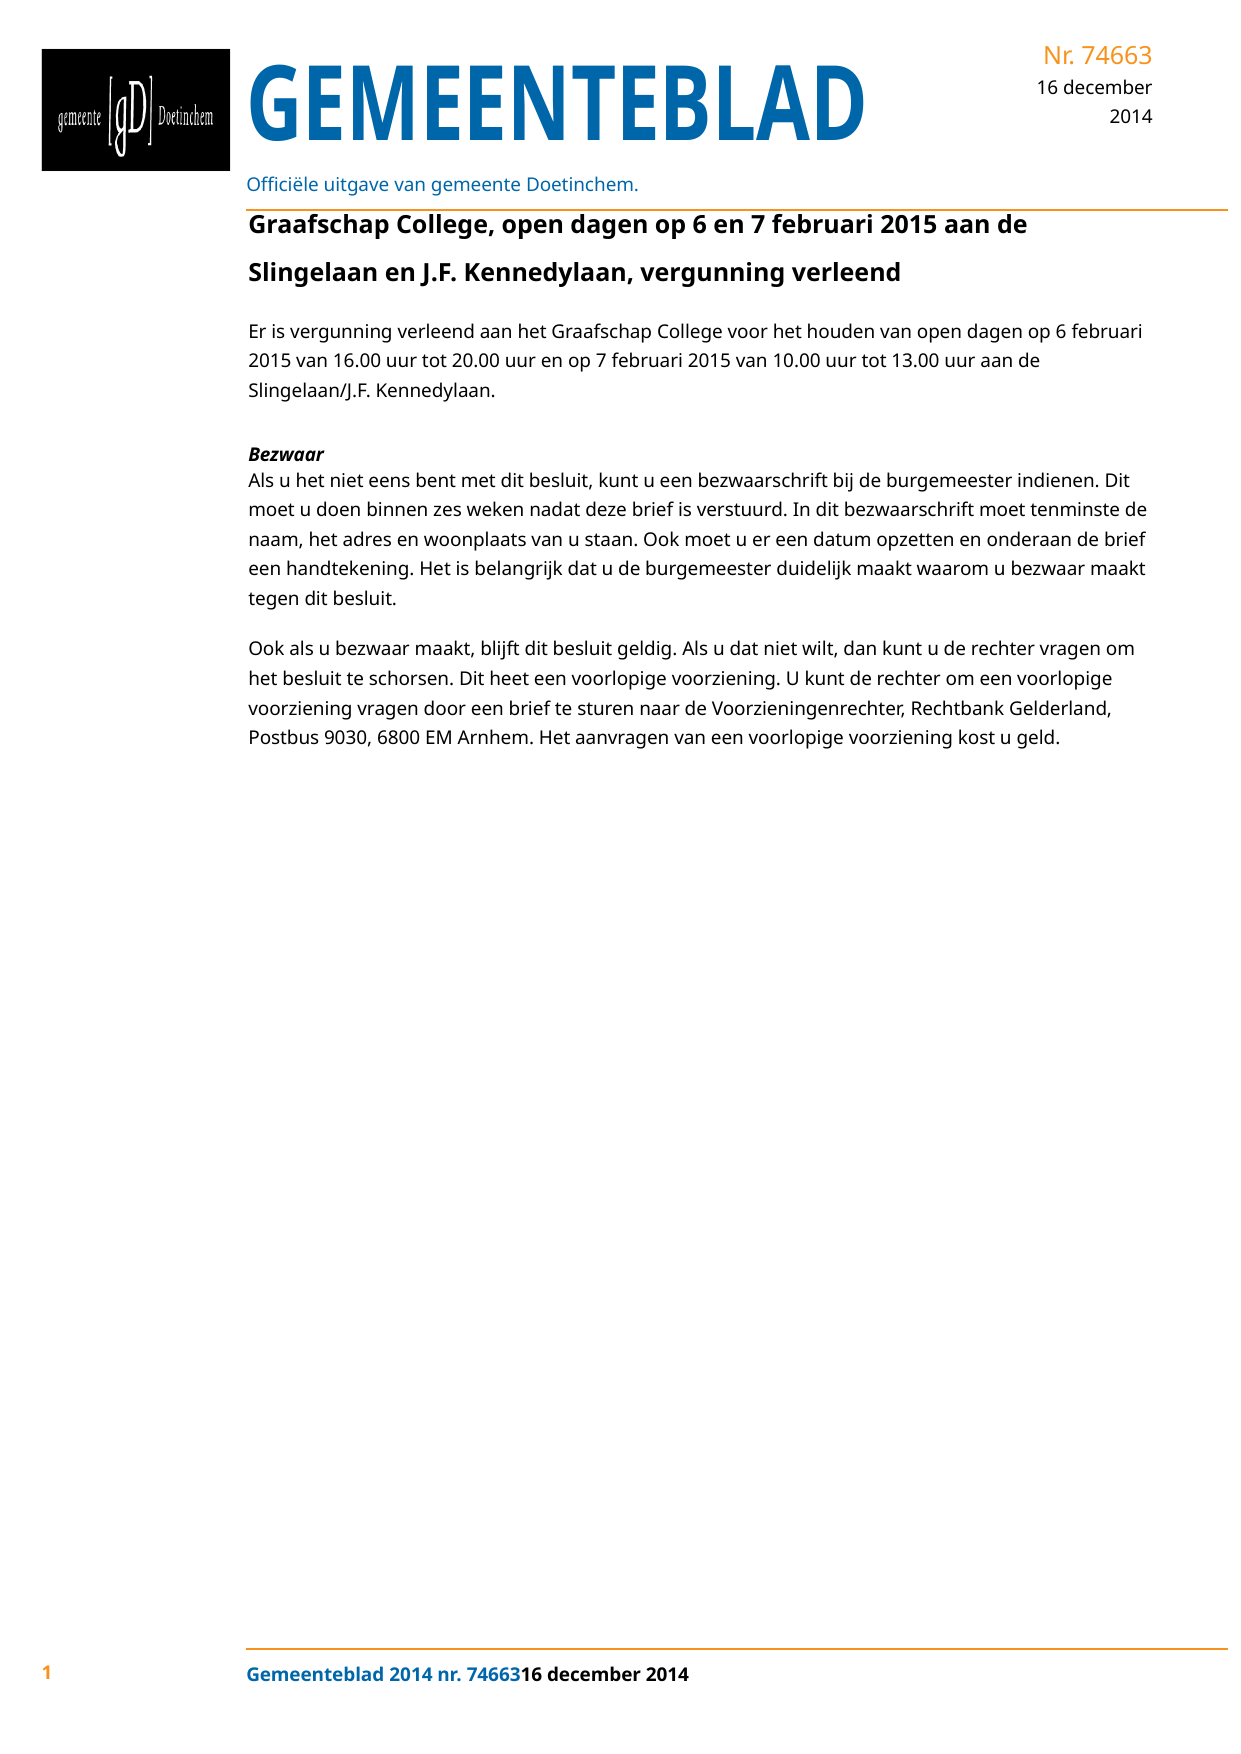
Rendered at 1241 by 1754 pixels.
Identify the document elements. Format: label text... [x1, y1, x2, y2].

picture [41, 47, 231, 172]
text Bezwaar [248, 441, 1152, 467]
text Als u het niet eens bent met dit besluit, kunt u een bezwaarschrift bij de burgemeester indienen. Dit moet u doen binnen zes weken nadat deze brief is verstuurd. In dit bezwaarschrift moet tenminste de naam, het adres en woonplaats van u staan. Ook moet u er een datum opzetten en onderaan de brief een handtekening. Het is belangrijk dat u de burgemeester duidelijk maakt waarom u bezwaar maakt tegen dit besluit. [248, 467, 1152, 611]
text Graafschap College, open dagen op 6 en 7 februari 2015 aan de Slingelaan en J.F. Kennedylaan, vergunning verleend [248, 211, 1152, 288]
text Er is vergunning verleend aan het Graafschap College voor het houden van open dagen op 6 februari 2015 van 16.00 uur tot 20.00 uur en op 7 februari 2015 van 10.00 uur tot 13.00 uur aan de Slingelaan/J.F. Kennedylaan. [248, 318, 1152, 403]
text Ook als u bezwaar maakt, blijft dit besluit geldig. Als u dat niet wilt, dan kunt u de rechter vragen om het besluit te schorsen. Dit heet een voorlopige voorziening. U kunt de rechter om een voorlopige voorziening vragen door een brief te sturen naar de Voorzieningenrechter, Rechtbank Gelderland, Postbus 9030, 6800 EM Arnhem. Het aanvragen van een voorlopige voorziening kost u geld. [248, 636, 1152, 750]
